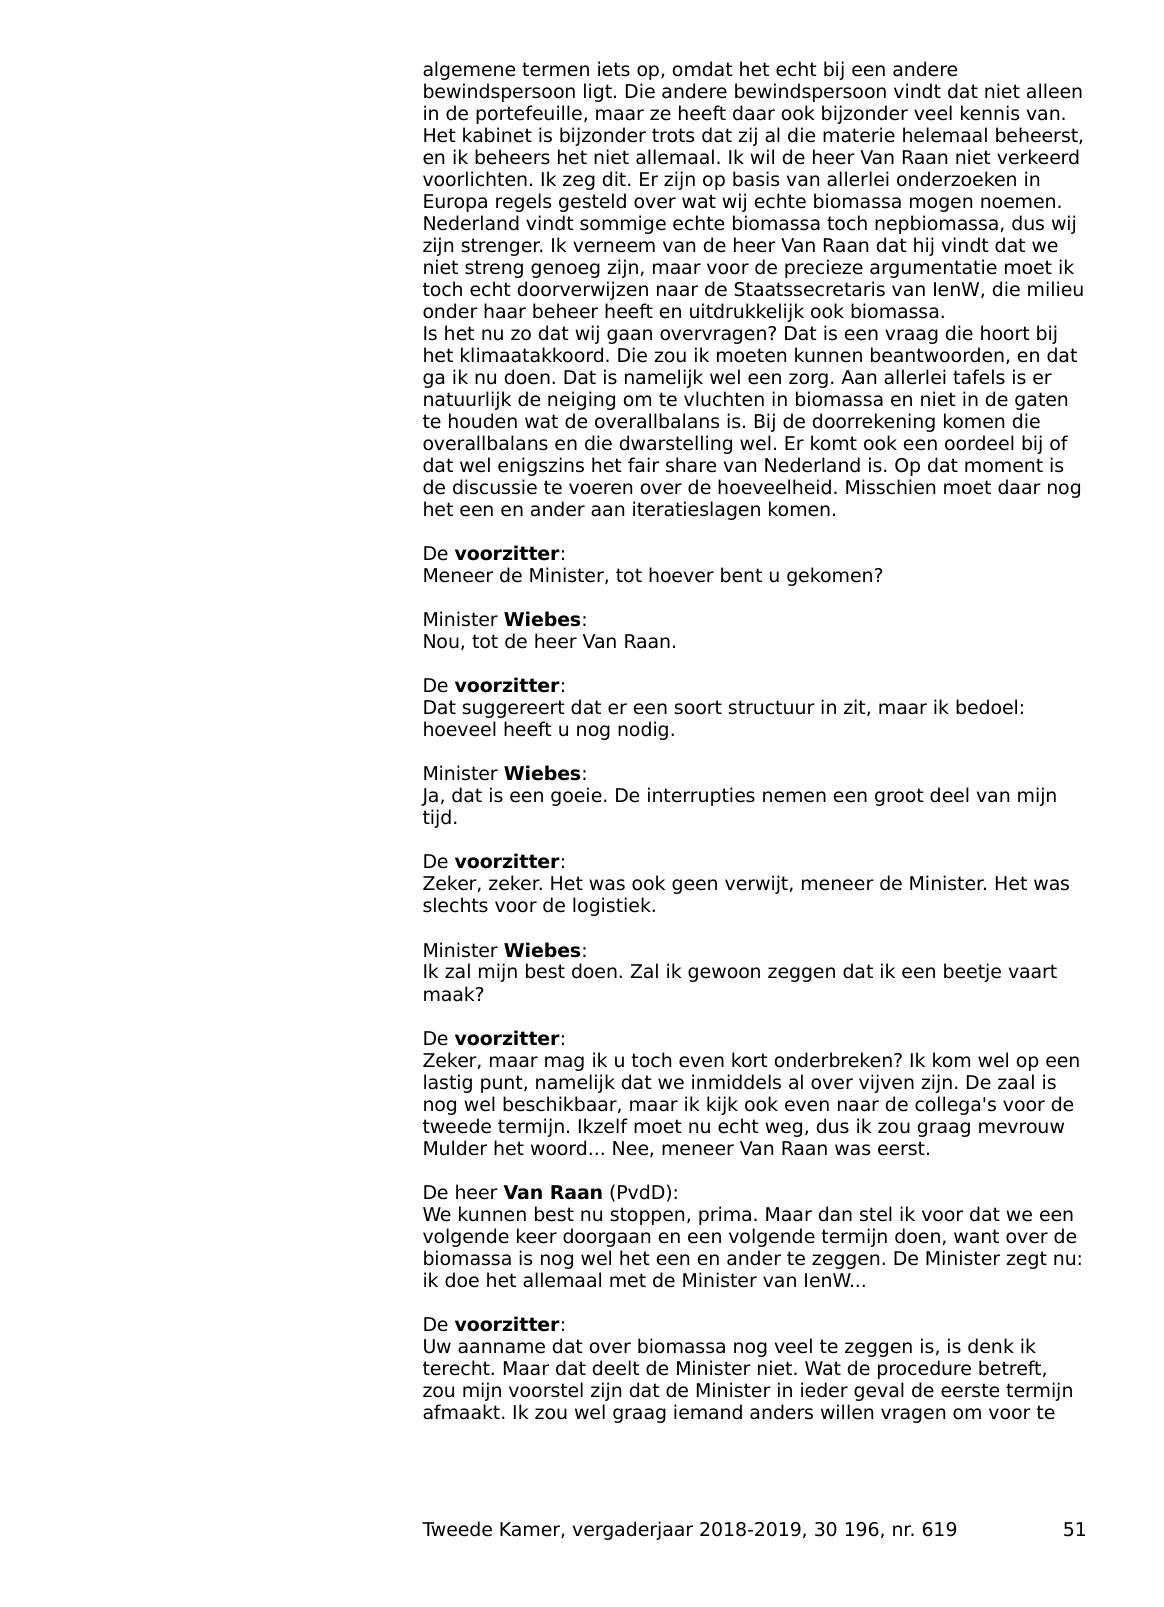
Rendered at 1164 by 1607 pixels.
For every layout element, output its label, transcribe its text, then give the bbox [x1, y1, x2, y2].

text Zeker, zeker. Het was ook geen verwijt, meneer de Minister. Het was slechts voor de logistiek. [422, 873, 1087, 917]
text We kunnen best nu stoppen, prima. Maar dan stel ik voor dat we een volgende keer doorgaan en een volgende termijn doen, want over de biomassa is nog wel het een en ander te zeggen. De Minister zegt nu: ik doe het allemaal met de Minister van IenW... [422, 1204, 1087, 1292]
text De voorzitter: [422, 851, 1087, 873]
text De voorzitter: [422, 543, 1087, 565]
text Uw aanname dat over biomassa nog veel te zeggen is, is denk ik terecht. Maar dat deelt de Minister niet. Wat de procedure betreft, zou mijn voorstel zijn dat de Minister in ieder geval de eerste termijn afmaakt. Ik zou wel graag iemand anders willen vragen om voor te [422, 1336, 1087, 1424]
text Dat suggereert dat er een soort structuur in zit, maar ik bedoel: hoeveel heeft u nog nodig. [422, 697, 1087, 741]
text Meneer de Minister, tot hoever bent u gekomen? [422, 565, 1087, 587]
text De voorzitter: [422, 675, 1087, 697]
text Ik zal mijn best doen. Zal ik gewoon zeggen dat ik een beetje vaart maak? [422, 961, 1087, 1005]
text De voorzitter: [422, 1314, 1087, 1336]
text Zeker, maar mag ik u toch even kort onderbreken? Ik kom wel op een lastig punt, namelijk dat we inmiddels al over vijven zijn. De zaal is nog wel beschikbaar, maar ik kijk ook even naar de collega's voor de tweede termijn. Ikzelf moet nu echt weg, dus ik zou graag mevrouw Mulder het woord... Nee, meneer Van Raan was eerst. [422, 1049, 1087, 1159]
text algemene termen iets op, omdat het echt bij een andere bewindspersoon ligt. Die andere bewindspersoon vindt dat niet alleen in de portefeuille, maar ze heeft daar ook bijzonder veel kennis van. Het kabinet is bijzonder trots dat zij al die materie helemaal beheerst, en ik beheers het niet allemaal. Ik wil de heer Van Raan niet verkeerd voorlichten. Ik zeg dit. Er zijn op basis van allerlei onderzoeken in Europa regels gesteld over wat wij echte biomassa mogen noemen. Nederland vindt sommige echte biomassa toch nepbiomassa, dus wij zijn strenger. Ik verneem van de heer Van Raan dat hij vindt dat we niet streng genoeg zijn, maar voor de precieze argumentatie moet ik toch echt doorverwijzen naar de Staatssecretaris van IenW, die milieu onder haar beheer heeft en uitdrukkelijk ook biomassa. [422, 59, 1087, 323]
text De voorzitter: [422, 1028, 1087, 1049]
text De heer Van Raan (PvdD): [422, 1182, 1087, 1204]
text Minister Wiebes: [422, 609, 1087, 631]
text Nou, tot de heer Van Raan. [422, 631, 1087, 653]
text Minister Wiebes: [422, 939, 1087, 961]
text Minister Wiebes: [422, 763, 1087, 785]
text Ja, dat is een goeie. De interrupties nemen een groot deel van mijn tijd. [422, 785, 1087, 829]
text Is het nu zo dat wij gaan overvragen? Dat is een vraag die hoort bij het klimaatakkoord. Die zou ik moeten kunnen beantwoorden, en dat ga ik nu doen. Dat is namelijk wel een zorg. Aan allerlei tafels is er natuurlijk de neiging om te vluchten in biomassa en niet in de gaten te houden wat de overallbalans is. Bij de doorrekening komen die overallbalans en die dwarstelling wel. Er komt ook een oordeel bij of dat wel enigszins het fair share van Nederland is. Op dat moment is de discussie te voeren over de hoeveelheid. Misschien moet daar nog het een en ander aan iteratieslagen komen. [422, 323, 1087, 521]
